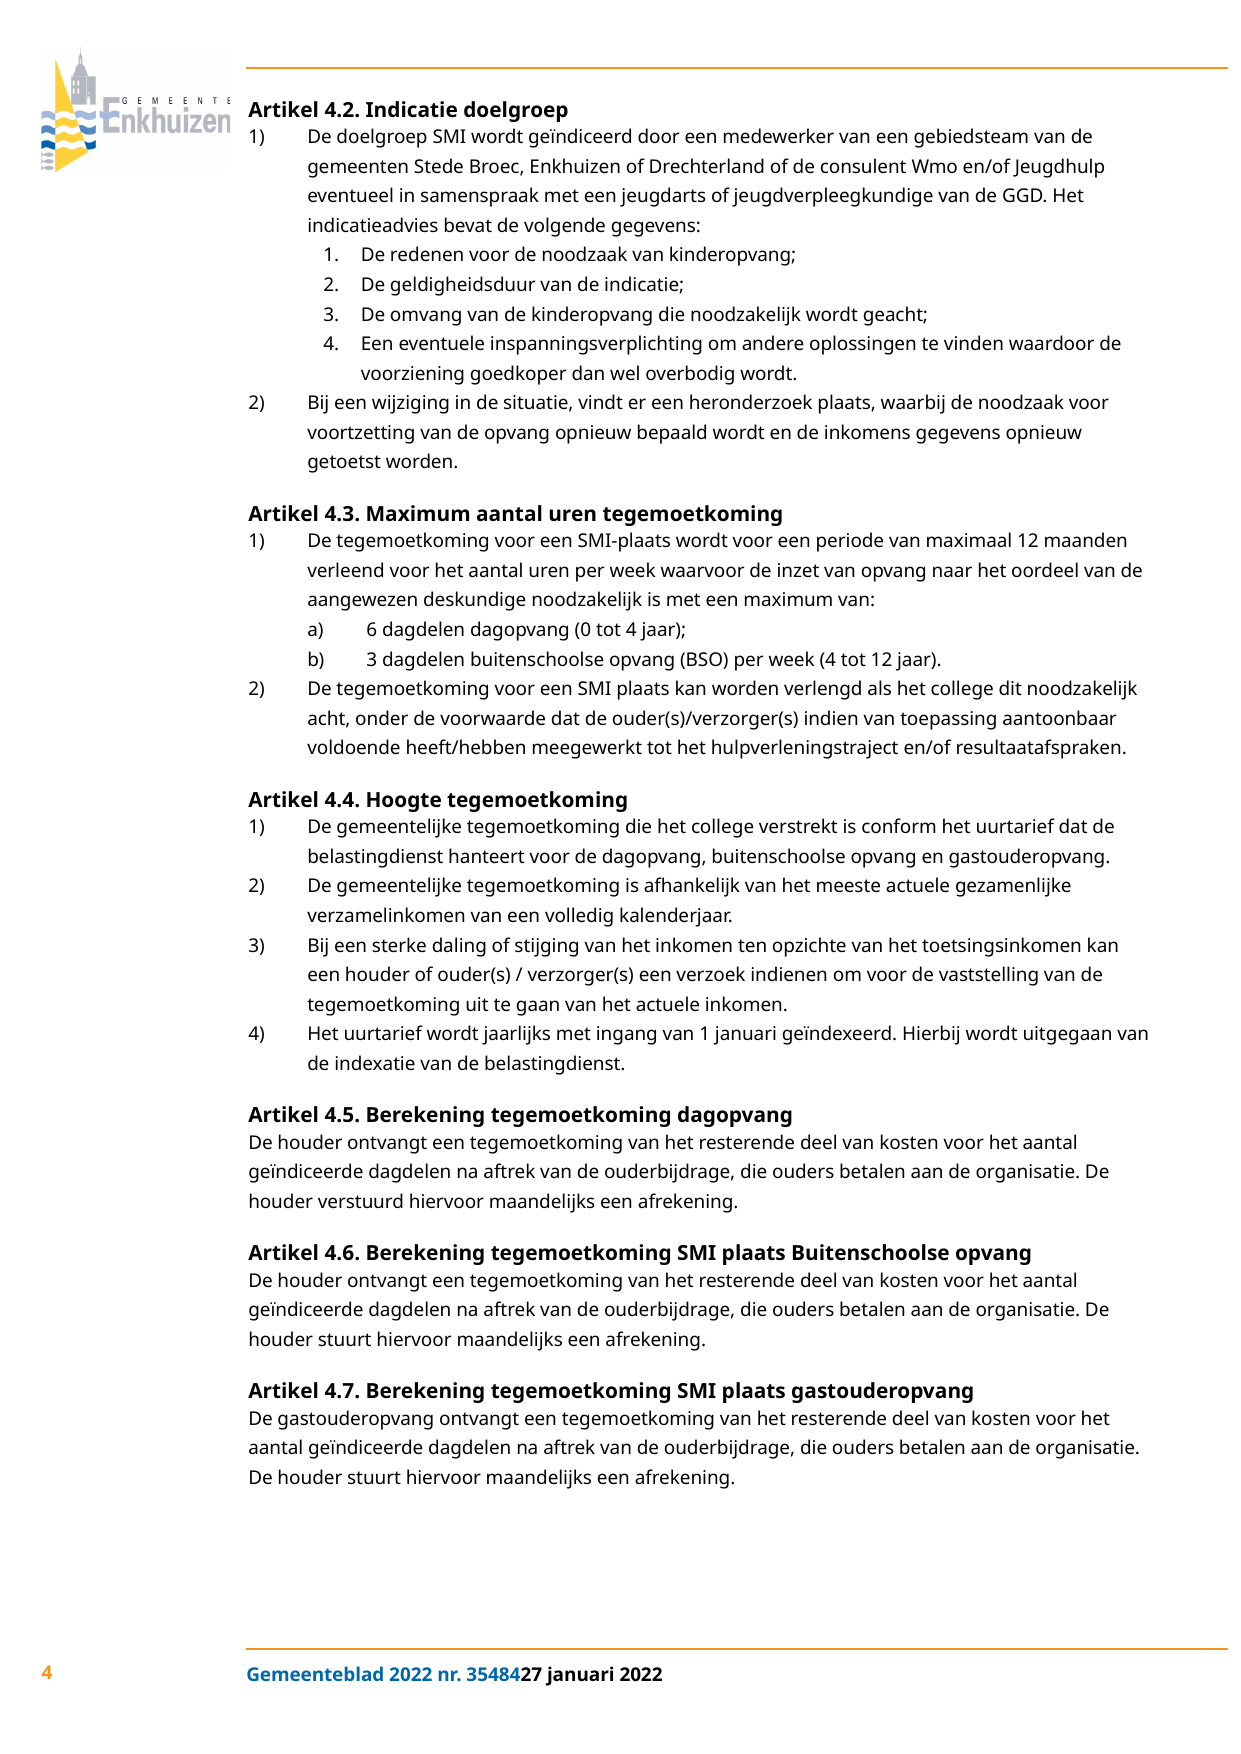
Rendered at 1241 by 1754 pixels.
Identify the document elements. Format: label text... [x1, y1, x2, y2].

list De tegemoetkoming voor een SMI plaats kan worden verlengd als het college dit noodzakelijk acht, onder de voorwaarde dat de ouder(s)/verzorger(s) indien van toepassing aantoonbaar voldoende heeft/hebben meegewerkt tot het hulpverleningstraject en/of resultaatafspraken. [248, 675, 1152, 760]
picture [41, 47, 231, 172]
text Artikel 4.6. Berekening tegemoetkoming SMI plaats Buitenschoolse opvang [248, 1238, 1152, 1267]
list De doelgroep SMI wordt geïndiceerd door een medewerker van een gebiedsteam van de gemeenten Stede Broec, Enkhuizen of Drechterland of de consulent Wmo en/of Jeugdhulp eventueel in samenspraak met een jeugdarts of jeugdverpleegkundige van de GGD. Het indicatieadvies bevat de volgende gegevens: [248, 123, 1152, 238]
list De omvang van de kinderopvang die noodzakelijk wordt geacht; [323, 301, 1152, 326]
list Een eventuele inspanningsverplichting om andere oplossingen te vinden waardoor de voorziening goedkoper dan wel overbodig wordt. [323, 330, 1152, 386]
text Artikel 4.4. Hoogte tegemoetkoming [248, 785, 1152, 813]
list 6 dagdelen dagopvang (0 tot 4 jaar); [307, 616, 1152, 642]
text Artikel 4.7. Berekening tegemoetkoming SMI plaats gastouderopvang [248, 1377, 1152, 1405]
text De gastouderopvang ontvangt een tegemoetkoming van het resterende deel van kosten voor het aantal geïndiceerde dagdelen na aftrek van de ouderbijdrage, die ouders betalen aan de organisatie. De houder stuurt hiervoor maandelijks een afrekening. [248, 1405, 1152, 1490]
text De houder ontvangt een tegemoetkoming van het resterende deel van kosten voor het aantal geïndiceerde dagdelen na aftrek van de ouderbijdrage, die ouders betalen aan de organisatie. De houder verstuurd hiervoor maandelijks een afrekening. [248, 1129, 1152, 1214]
list De geldigheidsduur van de indicatie; [323, 271, 1152, 297]
text Artikel 4.2. Indicatie doelgroep [248, 95, 1152, 123]
text De houder ontvangt een tegemoetkoming van het resterende deel van kosten voor het aantal geïndiceerde dagdelen na aftrek van de ouderbijdrage, die ouders betalen aan de organisatie. De houder stuurt hiervoor maandelijks een afrekening. [248, 1267, 1152, 1352]
text Artikel 4.3. Maximum aantal uren tegemoetkoming [248, 499, 1152, 527]
list De gemeentelijke tegemoetkoming die het college verstrekt is conform het uurtarief dat de belastingdienst hanteert voor de dagopvang, buitenschoolse opvang en gastouderopvang. [248, 813, 1152, 869]
list Bij een wijziging in de situatie, vindt er een heronderzoek plaats, waarbij de noodzaak voor voortzetting van de opvang opnieuw bepaald wordt en de inkomens gegevens opnieuw getoetst worden. [248, 389, 1152, 474]
list De redenen voor de noodzaak van kinderopvang; [323, 242, 1152, 267]
list De tegemoetkoming voor een SMI-plaats wordt voor een periode van maximaal 12 maanden verleend voor het aantal uren per week waarvoor de inzet van opvang naar het oordeel van de aangewezen deskundige noodzakelijk is met een maximum van: [248, 527, 1152, 612]
list De gemeentelijke tegemoetkoming is afhankelijk van het meeste actuele gezamenlijke verzamelinkomen van een volledig kalenderjaar. [248, 873, 1152, 928]
list 3 dagdelen buitenschoolse opvang (BSO) per week (4 tot 12 jaar). [307, 646, 1152, 672]
list Bij een sterke daling of stijging van het inkomen ten opzichte van het toetsingsinkomen kan een houder of ouder(s) / verzorger(s) een verzoek indienen om voor de vaststelling van de tegemoetkoming uit te gaan van het actuele inkomen. [248, 932, 1152, 1017]
list Het uurtarief wordt jaarlijks met ingang van 1 januari geïndexeerd. Hierbij wordt uitgegaan van de indexatie van de belastingdienst. [248, 1021, 1152, 1076]
text Artikel 4.5. Berekening tegemoetkoming dagopvang [248, 1101, 1152, 1129]
